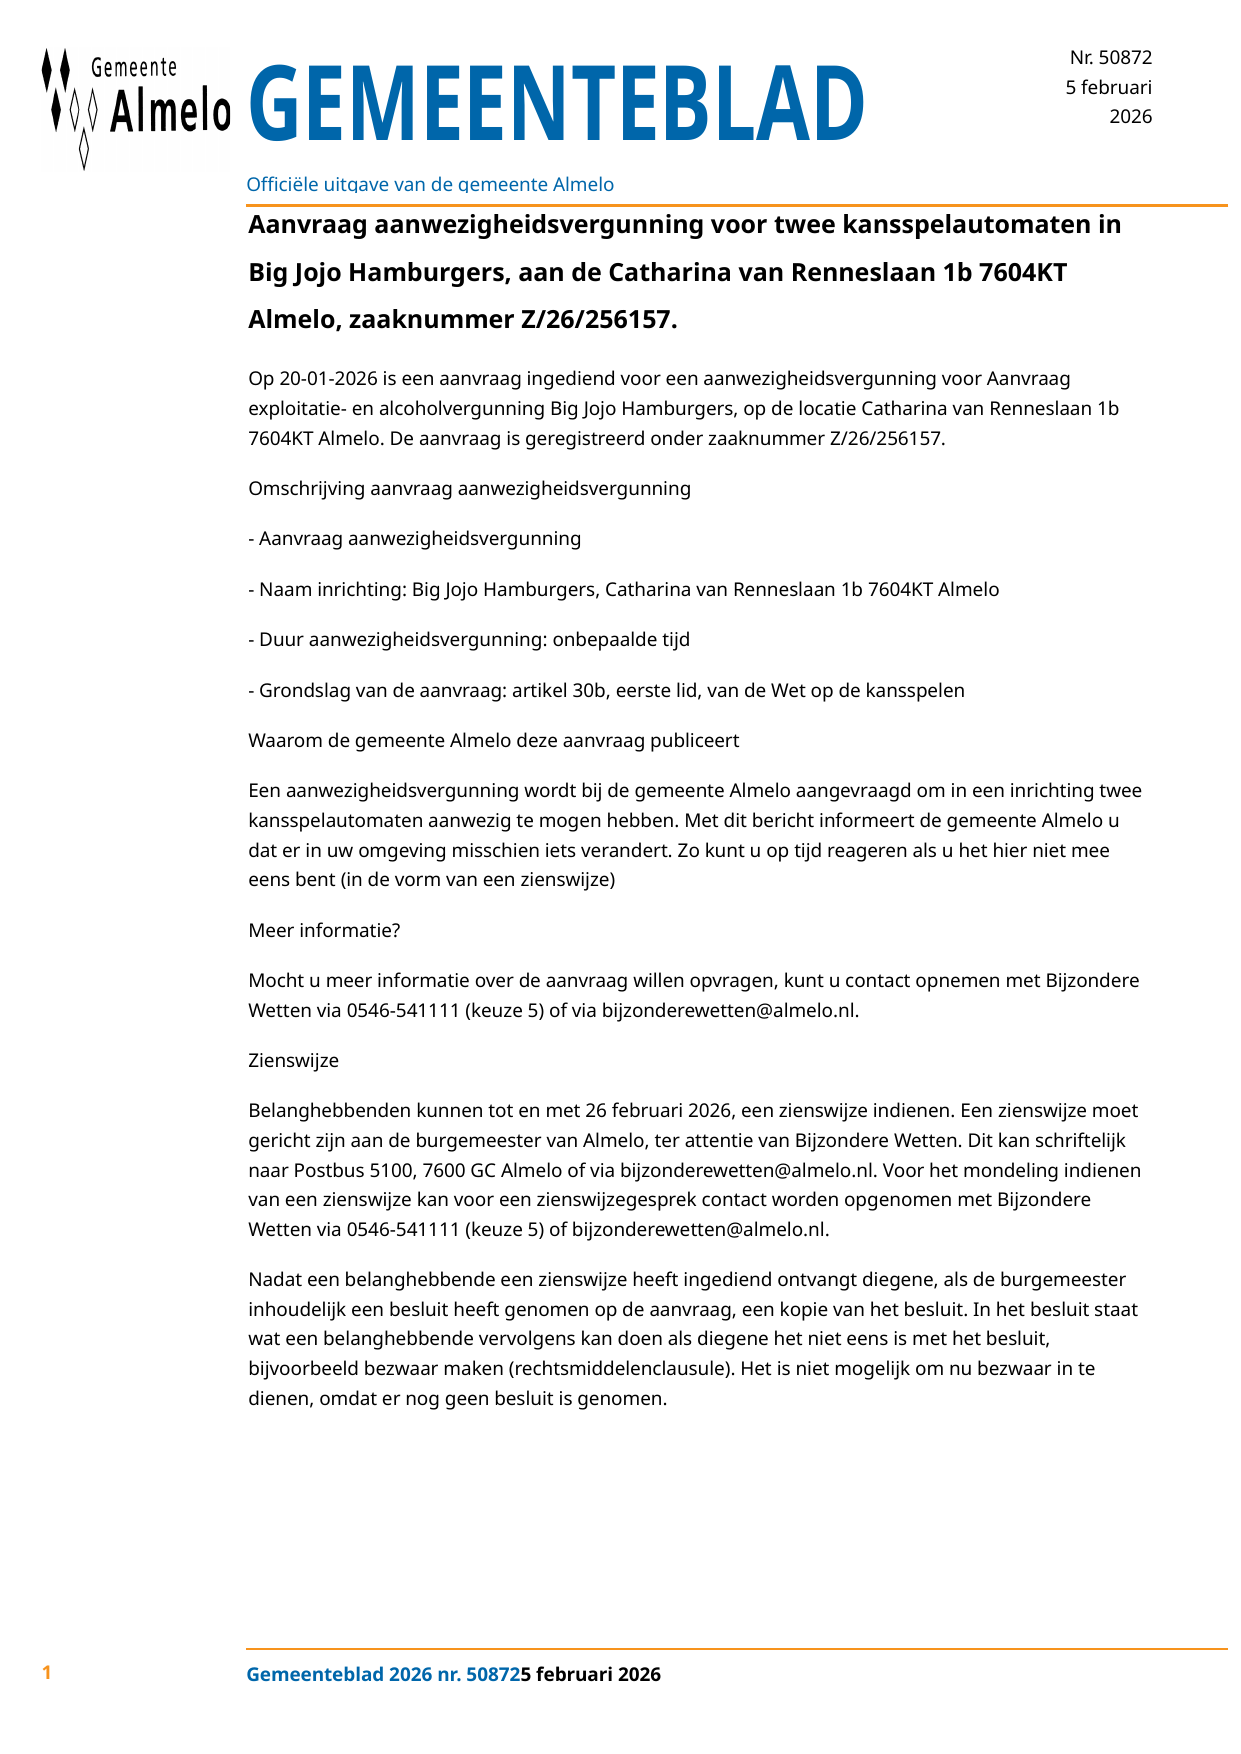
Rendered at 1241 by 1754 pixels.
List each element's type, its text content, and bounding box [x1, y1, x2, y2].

text Een aanwezigheidsvergunning wordt bij de gemeente Almelo aangevraagd om in een inrichting twee kansspelautomaten aanwezig te mogen hebben. Met dit bericht informeert de gemeente Almelo u dat er in uw omgeving misschien iets verandert. Zo kunt u op tijd reageren als u het hier niet mee eens bent (in de vorm van een zienswijze) [248, 778, 1152, 892]
text Nadat een belanghebbende een zienswijze heeft ingediend ontvangt diegene, als de burgemeester inhoudelijk een besluit heeft genomen op de aanvraag, een kopie van het besluit. In het besluit staat wat een belanghebbende vervolgens kan doen als diegene het niet eens is met het besluit, bijvoorbeeld bezwaar maken (rechtsmiddelenclausule). Het is niet mogelijk om nu bezwaar in te dienen, omdat er nog geen besluit is genomen. [248, 1266, 1152, 1410]
text Zienswijze [248, 1047, 1152, 1073]
text Mocht u meer informatie over de aanvraag willen opvragen, kunt u contact opnemen met Bijzondere Wetten via 0546-541111 (keuze 5) of via bijzonderewetten@almelo.nl. [248, 967, 1152, 1022]
text Meer informatie? [248, 917, 1152, 942]
picture [41, 47, 231, 172]
text Aanvraag aanwezigheidsvergunning voor twee kansspelautomaten in Big Jojo Hamburgers, aan de Catharina van Renneslaan 1b 7604KT Almelo, zaaknummer Z/26/256157. [248, 207, 1152, 336]
text Omschrijving aanvraag aanwezigheidsvergunning [248, 475, 1152, 501]
text Op 20-01-2026 is een aanvraag ingediend voor een aanwezigheidsvergunning voor Aanvraag exploitatie- en alcoholvergunning Big Jojo Hamburgers, op de locatie Catharina van Renneslaan 1b 7604KT Almelo. De aanvraag is geregistreerd onder zaaknummer Z/26/256157. [248, 366, 1152, 450]
text - Grondslag van de aanvraag: artikel 30b, eerste lid, van de Wet op de kansspelen [248, 677, 1152, 702]
text Waarom de gemeente Almelo deze aanvraag publiceert [248, 727, 1152, 753]
text - Aanvraag aanwezigheidsvergunning [248, 526, 1152, 551]
text - Naam inrichting: Big Jojo Hamburgers, Catharina van Renneslaan 1b 7604KT Almelo [248, 576, 1152, 602]
text - Duur aanwezigheidsvergunning: onbepaalde tijd [248, 626, 1152, 652]
text Belanghebbenden kunnen tot en met 26 februari 2026, een zienswijze indienen. Een zienswijze moet gericht zijn aan de burgemeester van Almelo, ter attentie van Bijzondere Wetten. Dit kan schriftelijk naar Postbus 5100, 7600 GC Almelo of via bijzonderewetten@almelo.nl. Voor het mondeling indienen van een zienswijze kan voor een zienswijzegesprek contact worden opgenomen met Bijzondere Wetten via 0546-541111 (keuze 5) of bijzonderewetten@almelo.nl. [248, 1098, 1152, 1242]
